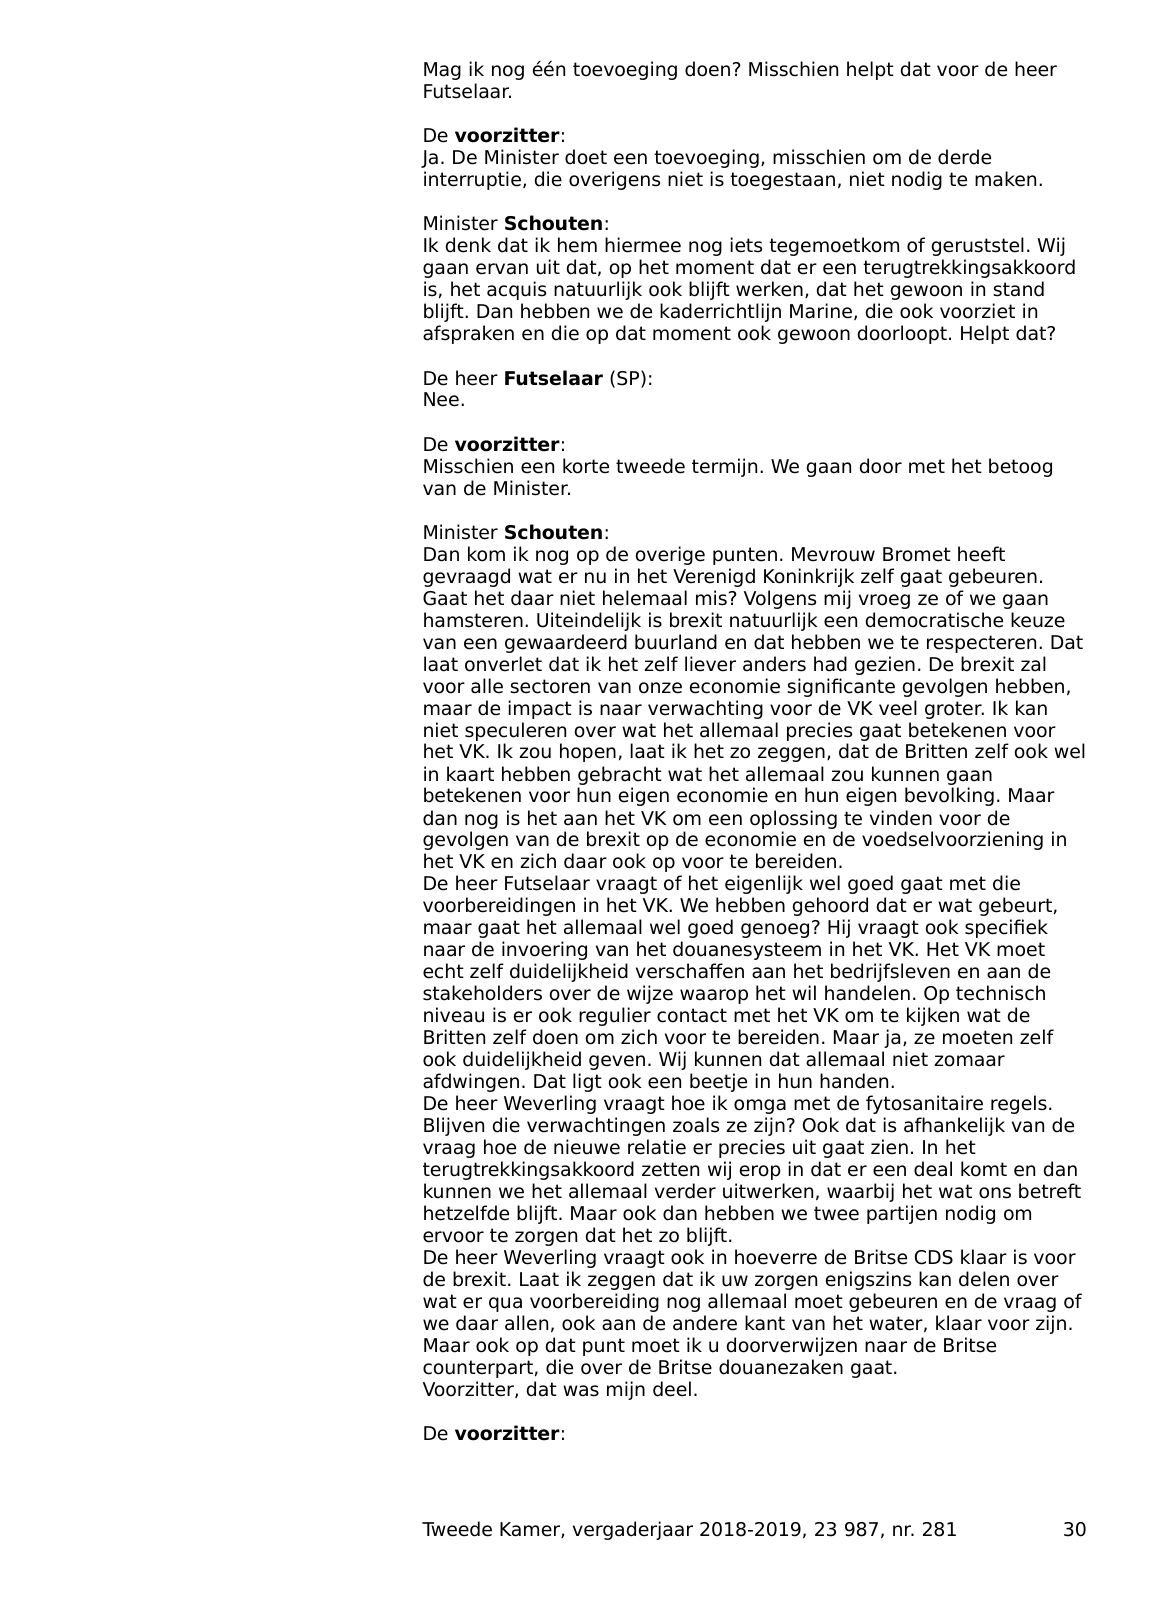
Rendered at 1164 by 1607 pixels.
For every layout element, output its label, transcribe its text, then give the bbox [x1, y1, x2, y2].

text De heer Weverling vraagt ook in hoeverre de Britse CDS klaar is voor de brexit. Laat ik zeggen dat ik uw zorgen enigszins kan delen over wat er qua voorbereiding nog allemaal moet gebeuren en de vraag of we daar allen, ook aan de andere kant van het water, klaar voor zijn. Maar ook op dat punt moet ik u doorverwijzen naar de Britse counterpart, die over de Britse douanezaken gaat. [422, 1247, 1087, 1379]
text De heer Futselaar (SP): [422, 367, 1087, 389]
text Minister Schouten: [422, 213, 1087, 235]
text De voorzitter: [422, 1423, 1087, 1445]
text Dan kom ik nog op de overige punten. Mevrouw Bromet heeft gevraagd wat er nu in het Verenigd Koninkrijk zelf gaat gebeuren. Gaat het daar niet helemaal mis? Volgens mij vroeg ze of we gaan hamsteren. Uiteindelijk is brexit natuurlijk een democratische keuze van een gewaardeerd buurland en dat hebben we te respecteren. Dat laat onverlet dat ik het zelf liever anders had gezien. De brexit zal voor alle sectoren van onze economie significante gevolgen hebben, maar de impact is naar verwachting voor de VK veel groter. Ik kan niet speculeren over wat het allemaal precies gaat betekenen voor het VK. Ik zou hopen, laat ik het zo zeggen, dat de Britten zelf ook wel in kaart hebben gebracht wat het allemaal zou kunnen gaan betekenen voor hun eigen economie en hun eigen bevolking. Maar dan nog is het aan het VK om een oplossing te vinden voor de gevolgen van de brexit op de economie en de voedselvoorziening in het VK en zich daar ook op voor te bereiden. [422, 544, 1087, 873]
text Ik denk dat ik hem hiermee nog iets tegemoetkom of geruststel. Wij gaan ervan uit dat, op het moment dat er een terugtrekkingsakkoord is, het acquis natuurlijk ook blijft werken, dat het gewoon in stand blijft. Dan hebben we de kaderrichtlijn Marine, die ook voorziet in afspraken en die op dat moment ook gewoon doorloopt. Helpt dat? [422, 235, 1087, 345]
text Misschien een korte tweede termijn. We gaan door met het betoog van de Minister. [422, 456, 1087, 499]
text De heer Weverling vraagt hoe ik omga met de fytosanitaire regels. Blijven die verwachtingen zoals ze zijn? Ook dat is afhankelijk van de vraag hoe de nieuwe relatie er precies uit gaat zien. In het terugtrekkingsakkoord zetten wij erop in dat er een deal komt en dan kunnen we het allemaal verder uitwerken, waarbij het wat ons betreft hetzelfde blijft. Maar ook dan hebben we twee partijen nodig om ervoor te zorgen dat het zo blijft. [422, 1093, 1087, 1247]
text Voorzitter, dat was mijn deel. [422, 1379, 1087, 1401]
text De heer Futselaar vraagt of het eigenlijk wel goed gaat met die voorbereidingen in het VK. We hebben gehoord dat er wat gebeurt, maar gaat het allemaal wel goed genoeg? Hij vraagt ook specifiek naar de invoering van het douanesysteem in het VK. Het VK moet echt zelf duidelijkheid verschaffen aan het bedrijfsleven en aan de stakeholders over de wijze waarop het wil handelen. Op technisch niveau is er ook regulier contact met het VK om te kijken wat de Britten zelf doen om zich voor te bereiden. Maar ja, ze moeten zelf ook duidelijkheid geven. Wij kunnen dat allemaal niet zomaar afdwingen. Dat ligt ook een beetje in hun handen. [422, 873, 1087, 1093]
text Mag ik nog één toevoeging doen? Misschien helpt dat voor de heer Futselaar. [422, 59, 1087, 103]
text Nee. [422, 389, 1087, 411]
text De voorzitter: [422, 433, 1087, 456]
text Ja. De Minister doet een toevoeging, misschien om de derde interruptie, die overigens niet is toegestaan, niet nodig te maken. [422, 147, 1087, 191]
text De voorzitter: [422, 125, 1087, 147]
text Minister Schouten: [422, 522, 1087, 544]
